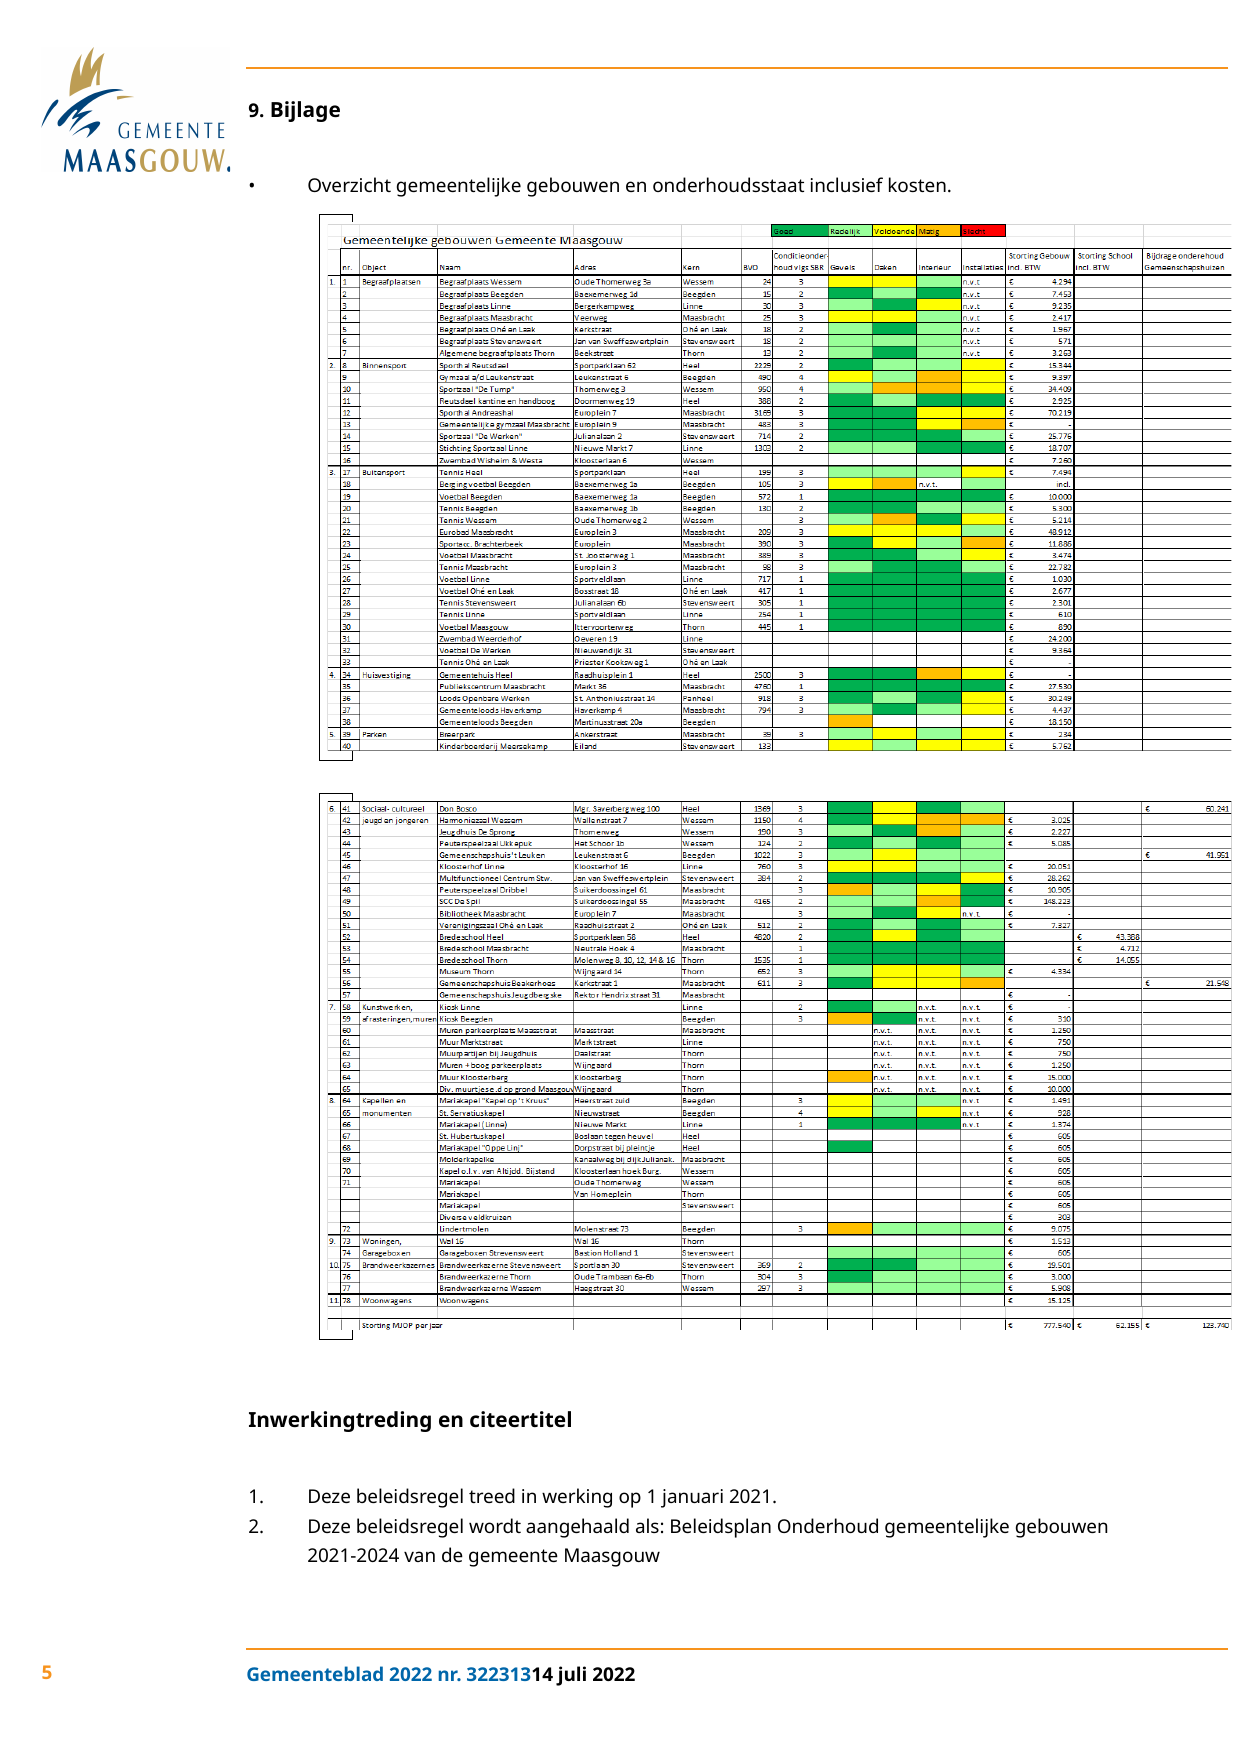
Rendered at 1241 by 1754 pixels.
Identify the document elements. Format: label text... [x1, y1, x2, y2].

list Deze beleidsregel wordt aangehaald als: Beleidsplan Onderhoud gemeentelijke gebouwen 2021-2024 van de gemeente Maasgouw [248, 1513, 1152, 1568]
picture [327, 801, 1232, 1330]
text Inwerkingtreding en citeertitel [248, 1406, 1152, 1434]
text 9. Bijlage [248, 95, 1152, 123]
picture [327, 222, 1232, 751]
list Deze beleidsregel treed in werking op 1 januari 2021. [248, 1483, 1152, 1509]
picture [41, 47, 231, 172]
list Overzicht gemeentelijke gebouwen en onderhoudsstaat inclusief kosten. [248, 172, 1152, 198]
